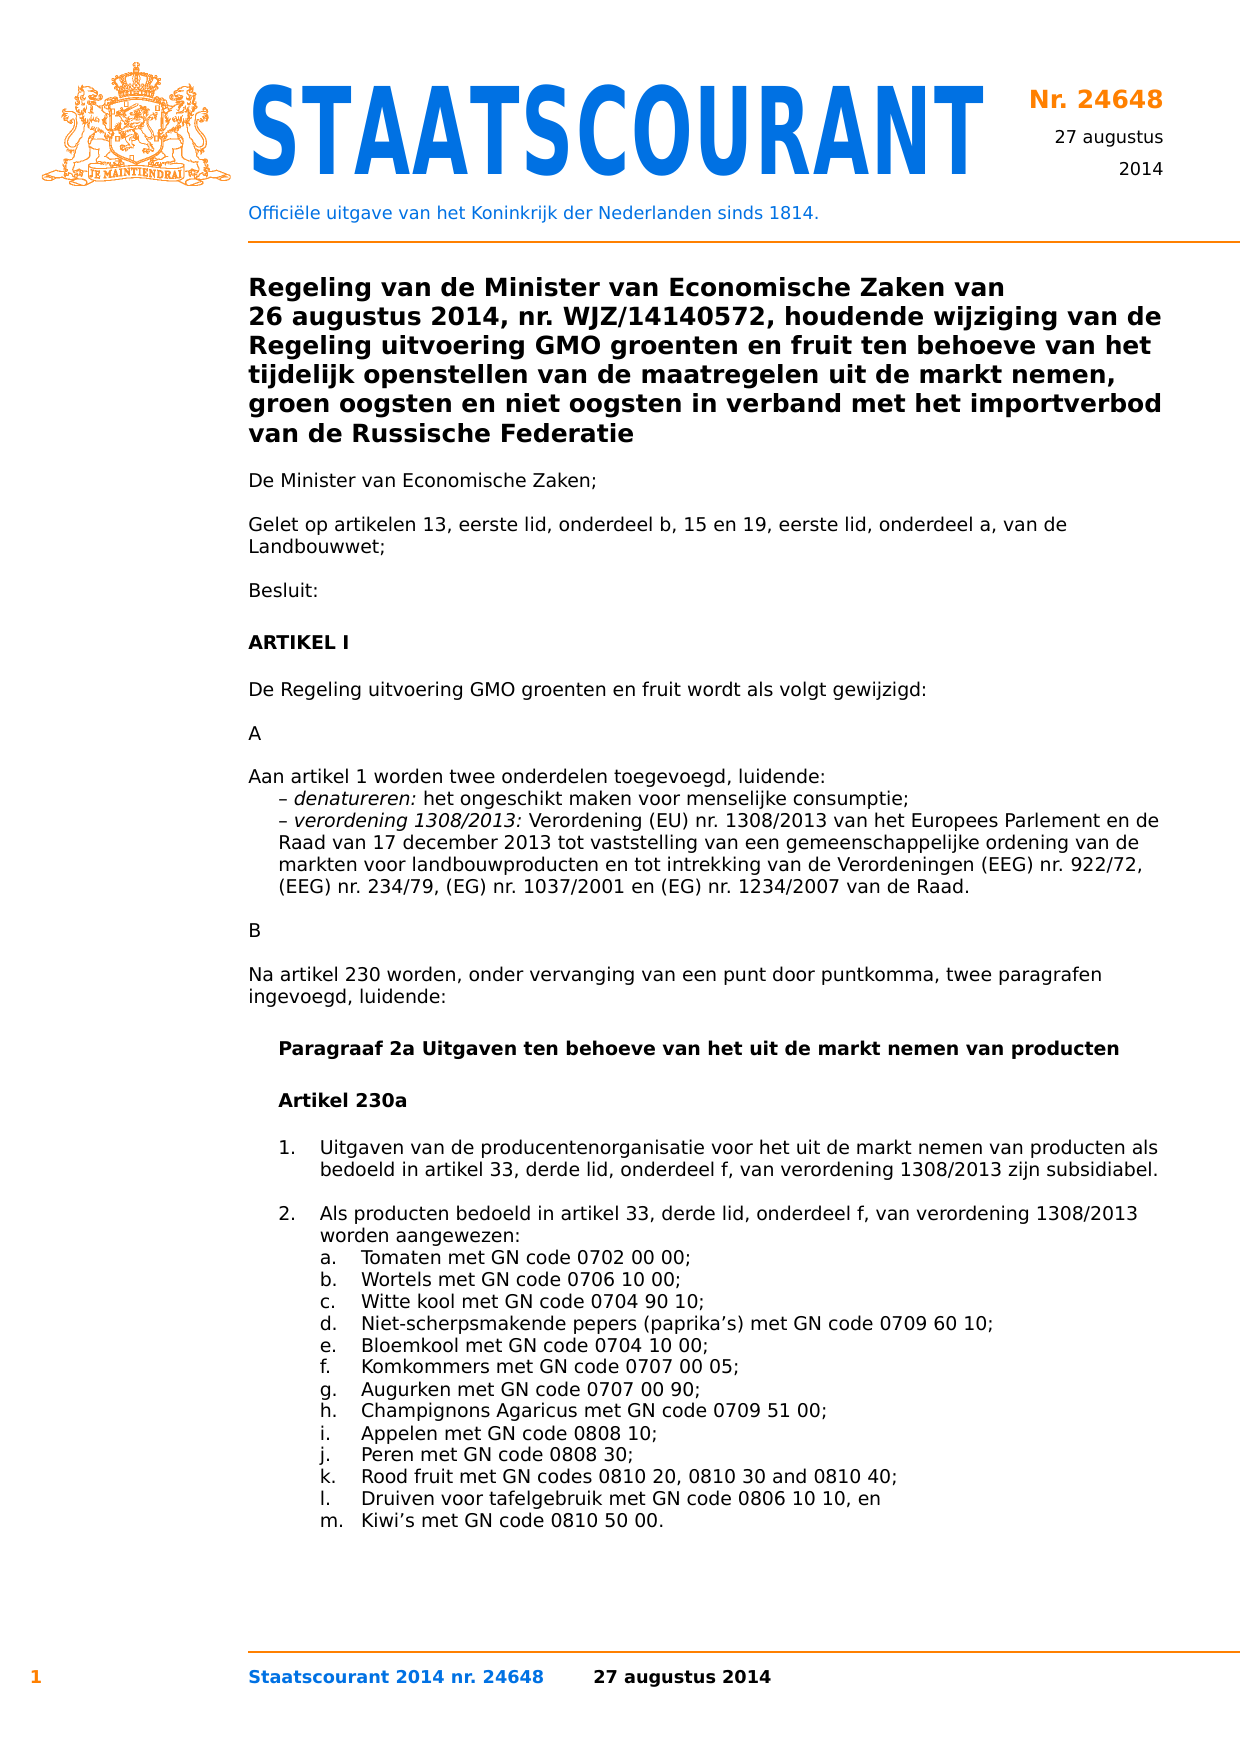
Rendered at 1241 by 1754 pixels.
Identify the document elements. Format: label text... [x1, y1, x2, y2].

subtitle ARTIKEL I [248, 632, 1163, 653]
table_header STAATSCOURANT [248, 62, 998, 203]
text f. Komkommers met GN code 0707 00 05; [319, 1356, 1163, 1378]
text m. Kiwi’s met GN code 0810 50 00. [319, 1510, 1163, 1532]
table_header Nr. 24648 [998, 62, 1240, 121]
picture [41, 62, 231, 186]
text j. Peren met GN code 0808 30; [319, 1444, 1163, 1466]
text – denatureren: het ongeschikt maken voor menselijke consumptie; [278, 788, 1163, 810]
text b. Wortels met GN code 0706 10 00; [319, 1268, 1163, 1291]
text Besluit: [248, 579, 1163, 602]
text 1. Uitgaven van de producentenorganisatie voor het uit de markt nemen van producten als bedoeld in artikel 33, derde lid, onderdeel f, van verordening 1308/2013 zijn subsidiabel. [278, 1137, 1163, 1181]
table_cell 27 augustus [998, 121, 1240, 153]
text Gelet op artikelen 13, eerste lid, onderdeel b, 15 en 19, eerste lid, onderdeel a, van de Landbouwwet; [248, 514, 1163, 558]
text c. Witte kool met GN code 0704 90 10; [319, 1291, 1163, 1312]
text i. Appelen met GN code 0808 10; [319, 1422, 1163, 1444]
subtitle Artikel 230a [278, 1090, 1163, 1112]
text g. Augurken met GN code 0707 00 90; [319, 1378, 1163, 1400]
text Na artikel 230 worden, onder vervanging van een punt door puntkomma, twee paragrafen ingevoegd, luidende: [248, 964, 1163, 1008]
text A [248, 722, 1163, 744]
text d. Niet-scherpsmakende pepers (paprika’s) met GN code 0709 60 10; [319, 1312, 1163, 1334]
text Aan artikel 1 worden twee onderdelen toegevoegd, luidende: [248, 766, 1163, 788]
text De Regeling uitvoering GMO groenten en fruit wordt als volgt gewijzigd: [248, 678, 1163, 701]
text – verordening 1308/2013: Verordening (EU) nr. 1308/2013 van het Europees Parlement en de Raad van 17 december 2013 tot vaststelling van een gemeenschappelijke ordening van de markten voor landbouwproducten en tot intrekking van de Verordeningen (EEG) nr. 922/72, (EEG) nr. 234/79, (EG) nr. 1037/2001 en (EG) nr. 1234/2007 van de Raad. [278, 810, 1163, 898]
table_cell 2014 [998, 153, 1240, 203]
text 2. Als producten bedoeld in artikel 33, derde lid, onderdeel f, van verordening 1308/2013 worden aangewezen: [278, 1203, 1163, 1247]
table_header [25, 62, 248, 241]
text e. Bloemkool met GN code 0704 10 00; [319, 1334, 1163, 1356]
text k. Rood fruit met GN codes 0810 20, 0810 30 and 0810 40; [319, 1466, 1163, 1488]
subtitle Regeling van de Minister van Economische Zaken van 26 augustus 2014, nr. WJZ/14140572, houdende wijziging van de Regeling uitvoering GMO groenten en fruit ten behoeve van het tijdelijk openstellen van de maatregelen uit de markt nemen, groen oogsten en niet oogsten in verband met het importverbod van de Russische Federatie [248, 273, 1163, 448]
text De Minister van Economische Zaken; [248, 470, 1163, 492]
text h. Champignons Agaricus met GN code 0709 51 00; [319, 1400, 1163, 1422]
table_cell Officiële uitgave van het Koninkrijk der Nederlanden sinds 1814. [248, 203, 1240, 241]
text a. Tomaten met GN code 0702 00 00; [319, 1247, 1163, 1268]
text l. Druiven voor tafelgebruik met GN code 0806 10 10, en [319, 1488, 1163, 1510]
subtitle Paragraaf 2a Uitgaven ten behoeve van het uit de markt nemen van producten [278, 1038, 1163, 1060]
text B [248, 920, 1163, 942]
